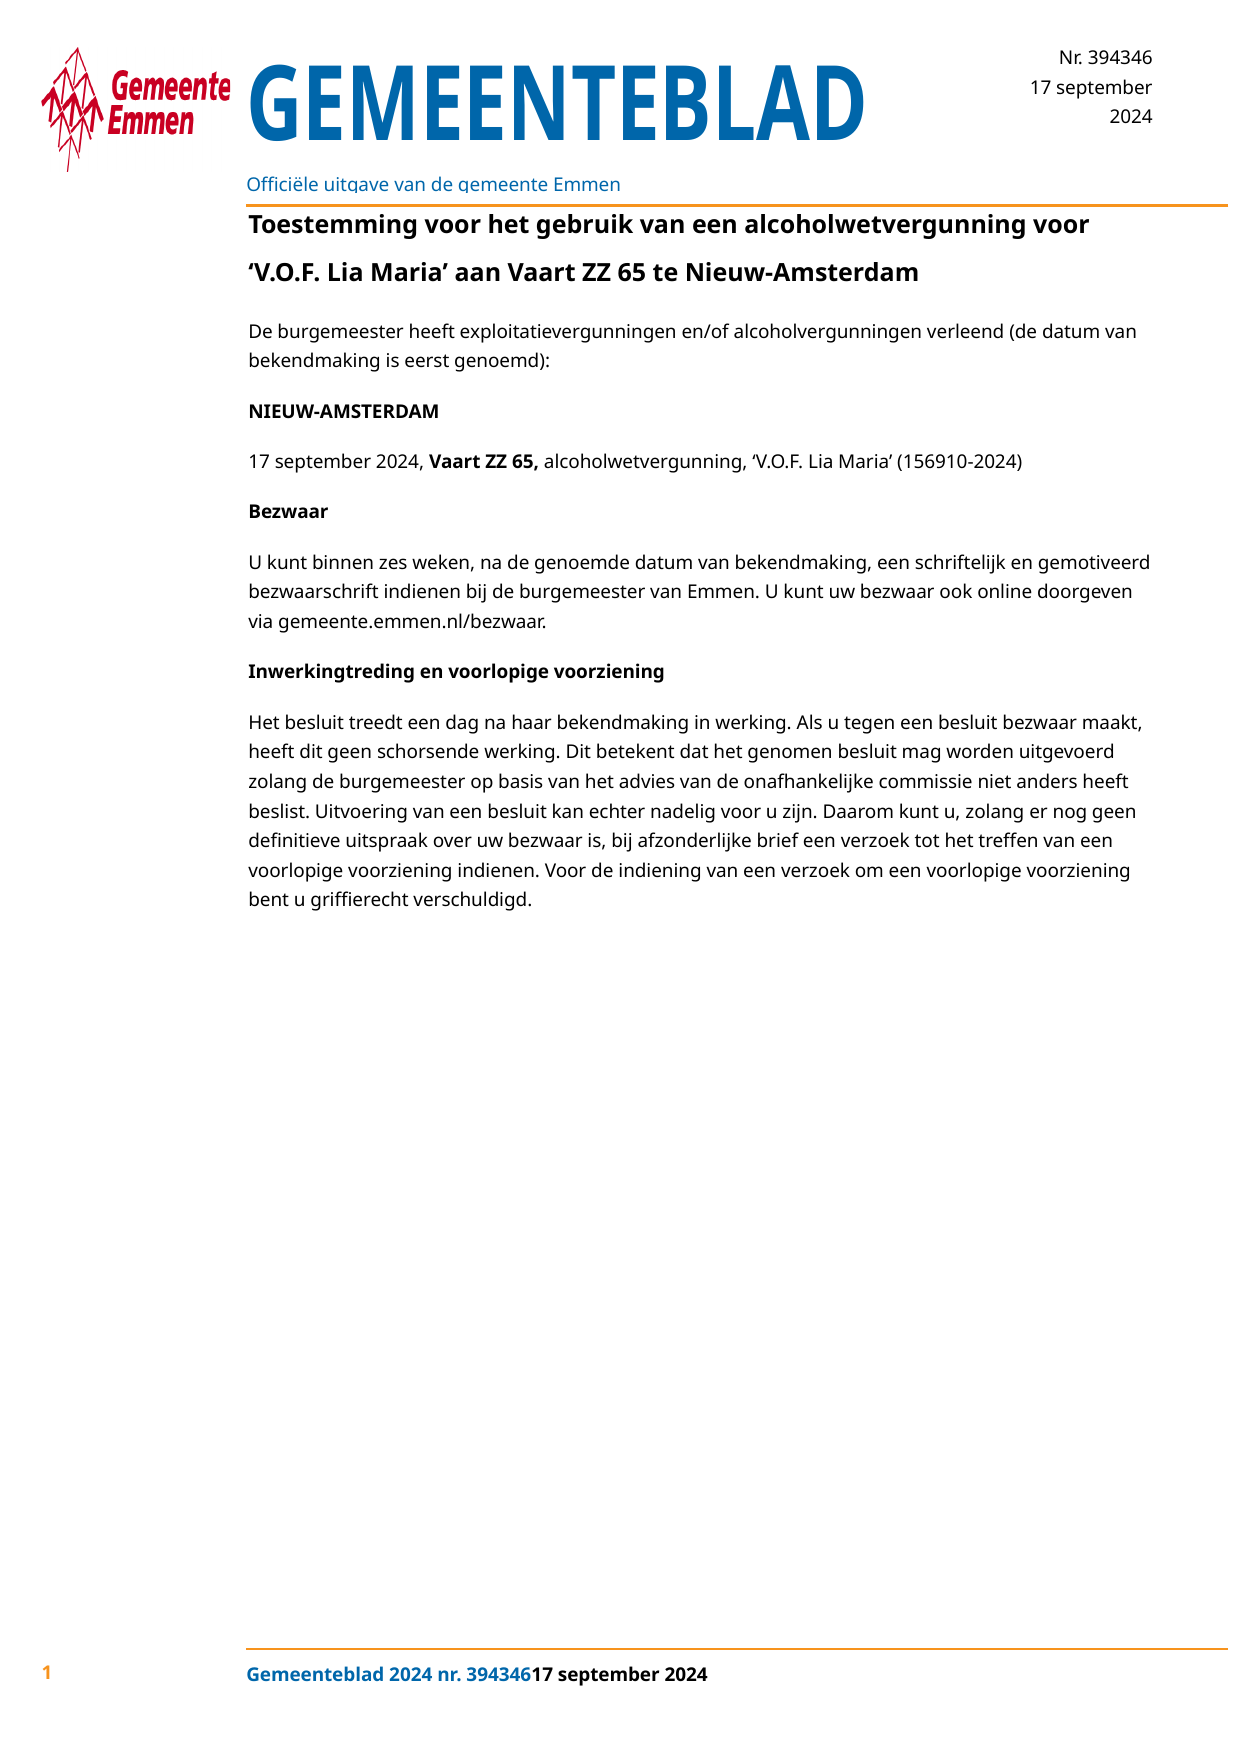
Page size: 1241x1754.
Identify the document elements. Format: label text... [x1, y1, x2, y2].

picture [41, 47, 231, 172]
text U kunt binnen zes weken, na de genoemde datum van bekendmaking, een schriftelijk en gemotiveerd bezwaarschrift indienen bij de burgemeester van Emmen. U kunt uw bezwaar ook online doorgeven via gemeente.emmen.nl/bezwaar. [248, 549, 1152, 634]
text 17 september 2024, Vaart ZZ 65, alcoholwetvergunning, ‘V.O.F. Lia Maria’ (156910-2024) [248, 448, 1152, 474]
text Inwerkingtreding en voorlopige voorziening [248, 659, 1152, 684]
text De burgemeester heeft exploitatievergunningen en/of alcoholvergunningen verleend (de datum van bekendmaking is eerst genoemd): [248, 318, 1152, 373]
text NIEUW-AMSTERDAM [248, 398, 1152, 424]
text Toestemming voor het gebruik van een alcoholwetvergunning voor ‘V.O.F. Lia Maria’ aan Vaart ZZ 65 te Nieuw-Amsterdam [248, 207, 1152, 288]
text Het besluit treedt een dag na haar bekendmaking in werking. Als u tegen een besluit bezwaar maakt, heeft dit geen schorsende werking. Dit betekent dat het genomen besluit mag worden uitgevoerd zolang de burgemeester op basis van het advies van de onafhankelijke commissie niet anders heeft beslist. Uitvoering van een besluit kan echter nadelig voor u zijn. Daarom kunt u, zolang er nog geen definitieve uitspraak over uw bezwaar is, bij afzonderlijke brief een verzoek tot het treffen van een voorlopige voorziening indienen. Voor de indiening van een verzoek om een voorlopige voorziening bent u griffierecht verschuldigd. [248, 709, 1152, 912]
text Bezwaar [248, 499, 1152, 524]
